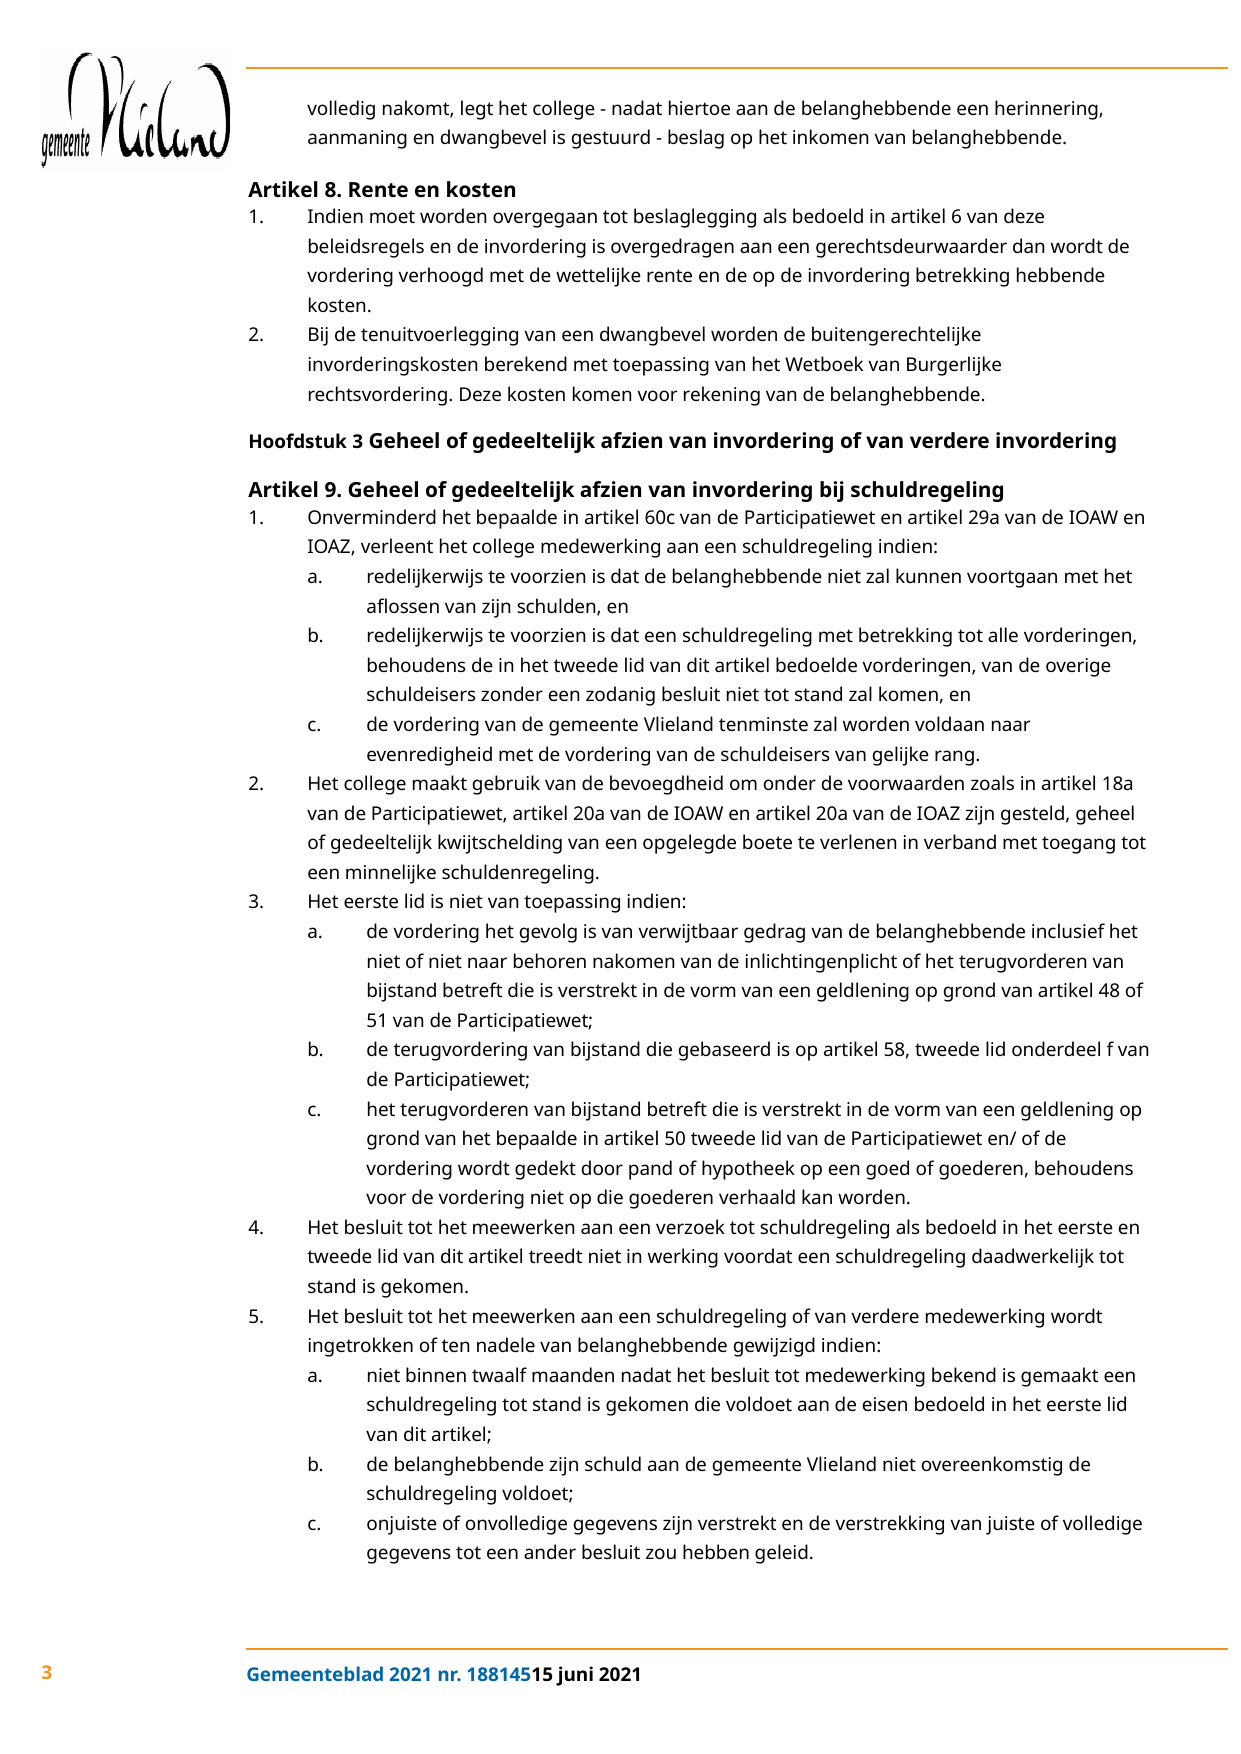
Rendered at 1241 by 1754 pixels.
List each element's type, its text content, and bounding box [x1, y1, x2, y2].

text Artikel 8. Rente en kosten [248, 175, 1152, 203]
list de terugvordering van bijstand die gebaseerd is op artikel 58, tweede lid onderdeel f van de Participatiewet; [307, 1037, 1152, 1092]
text Artikel 9. Geheel of gedeeltelijk afzien van invordering bij schuldregeling [248, 476, 1152, 504]
list redelijkerwijs te voorzien is dat de belanghebbende niet zal kunnen voortgaan met het aflossen van zijn schulden, en [307, 563, 1152, 618]
list niet binnen twaalf maanden nadat het besluit tot medewerking bekend is gemaakt een schuldregeling tot stand is gekomen die voldoet aan de eisen bedoeld in het eerste lid van dit artikel; [307, 1362, 1152, 1447]
list de vordering het gevolg is van verwijtbaar gedrag van de belanghebbende inclusief het niet of niet naar behoren nakomen van de inlichtingenplicht of het terugvorderen van bijstand betreft die is verstrekt in de vorm van een geldlening op grond van artikel 48 of 51 van de Participatiewet; [307, 918, 1152, 1033]
list onjuiste of onvolledige gegevens zijn verstrekt en de verstrekking van juiste of volledige gegevens tot een ander besluit zou hebben geleid. [307, 1510, 1152, 1565]
list Indien moet worden overgegaan tot beslaglegging als bedoeld in artikel 6 van deze beleidsregels en de invordering is overgedragen aan een gerechtsdeurwaarder dan wordt de vordering verhoogd met de wettelijke rente en de op de invordering betrekking hebbende kosten. [248, 203, 1152, 318]
list Het besluit tot het meewerken aan een verzoek tot schuldregeling als bedoeld in het eerste en tweede lid van dit artikel treedt niet in werking voordat een schuldregeling daadwerkelijk tot stand is gekomen. [248, 1214, 1152, 1299]
picture [41, 47, 231, 172]
list de belanghebbende zijn schuld aan de gemeente Vlieland niet overeenkomstig de schuldregeling voldoet; [307, 1451, 1152, 1506]
list het terugvorderen van bijstand betreft die is verstrekt in de vorm van een geldlening op grond van het bepaalde in artikel 50 tweede lid van de Participatiewet en/ of de vordering wordt gedekt door pand of hypotheek op een goed of goederen, behoudens voor de vordering niet op die goederen verhaald kan worden. [307, 1096, 1152, 1210]
list volledig nakomt, legt het college - nadat hiertoe aan de belanghebbende een herinnering, aanmaning en dwangbevel is gestuurd - beslag op het inkomen van belanghebbende. [248, 95, 1152, 150]
list Onverminderd het bepaalde in artikel 60c van de Participatiewet en artikel 29a van de IOAW en IOAZ, verleent het college medewerking aan een schuldregeling indien: [248, 504, 1152, 559]
list de vordering van de gemeente Vlieland tenminste zal worden voldaan naar evenredigheid met de vordering van de schuldeisers van gelijke rang. [307, 711, 1152, 766]
list redelijkerwijs te voorzien is dat een schuldregeling met betrekking tot alle vorderingen, behoudens de in het tweede lid van dit artikel bedoelde vorderingen, van de overige schuldeisers zonder een zodanig besluit niet tot stand zal komen, en [307, 622, 1152, 707]
list Het college maakt gebruik van de bevoegdheid om onder de voorwaarden zoals in artikel 18a van de Participatiewet, artikel 20a van de IOAW en artikel 20a van de IOAZ zijn gesteld, geheel of gedeeltelijk kwijtschelding van een opgelegde boete te verlenen in verband met toegang tot een minnelijke schuldenregeling. [248, 770, 1152, 885]
text Hoofdstuk 3 Geheel of gedeeltelijk afzien van invordering of van verdere invordering [248, 426, 1152, 455]
list Het besluit tot het meewerken aan een schuldregeling of van verdere medewerking wordt ingetrokken of ten nadele van belanghebbende gewijzigd indien: [248, 1303, 1152, 1358]
list Het eerste lid is niet van toepassing indien: [248, 889, 1152, 914]
list Bij de tenuitvoerlegging van een dwangbevel worden de buitengerechtelijke invorderingskosten berekend met toepassing van het Wetboek van Burgerlijke rechtsvordering. Deze kosten komen voor rekening van de belanghebbende. [248, 322, 1152, 406]
